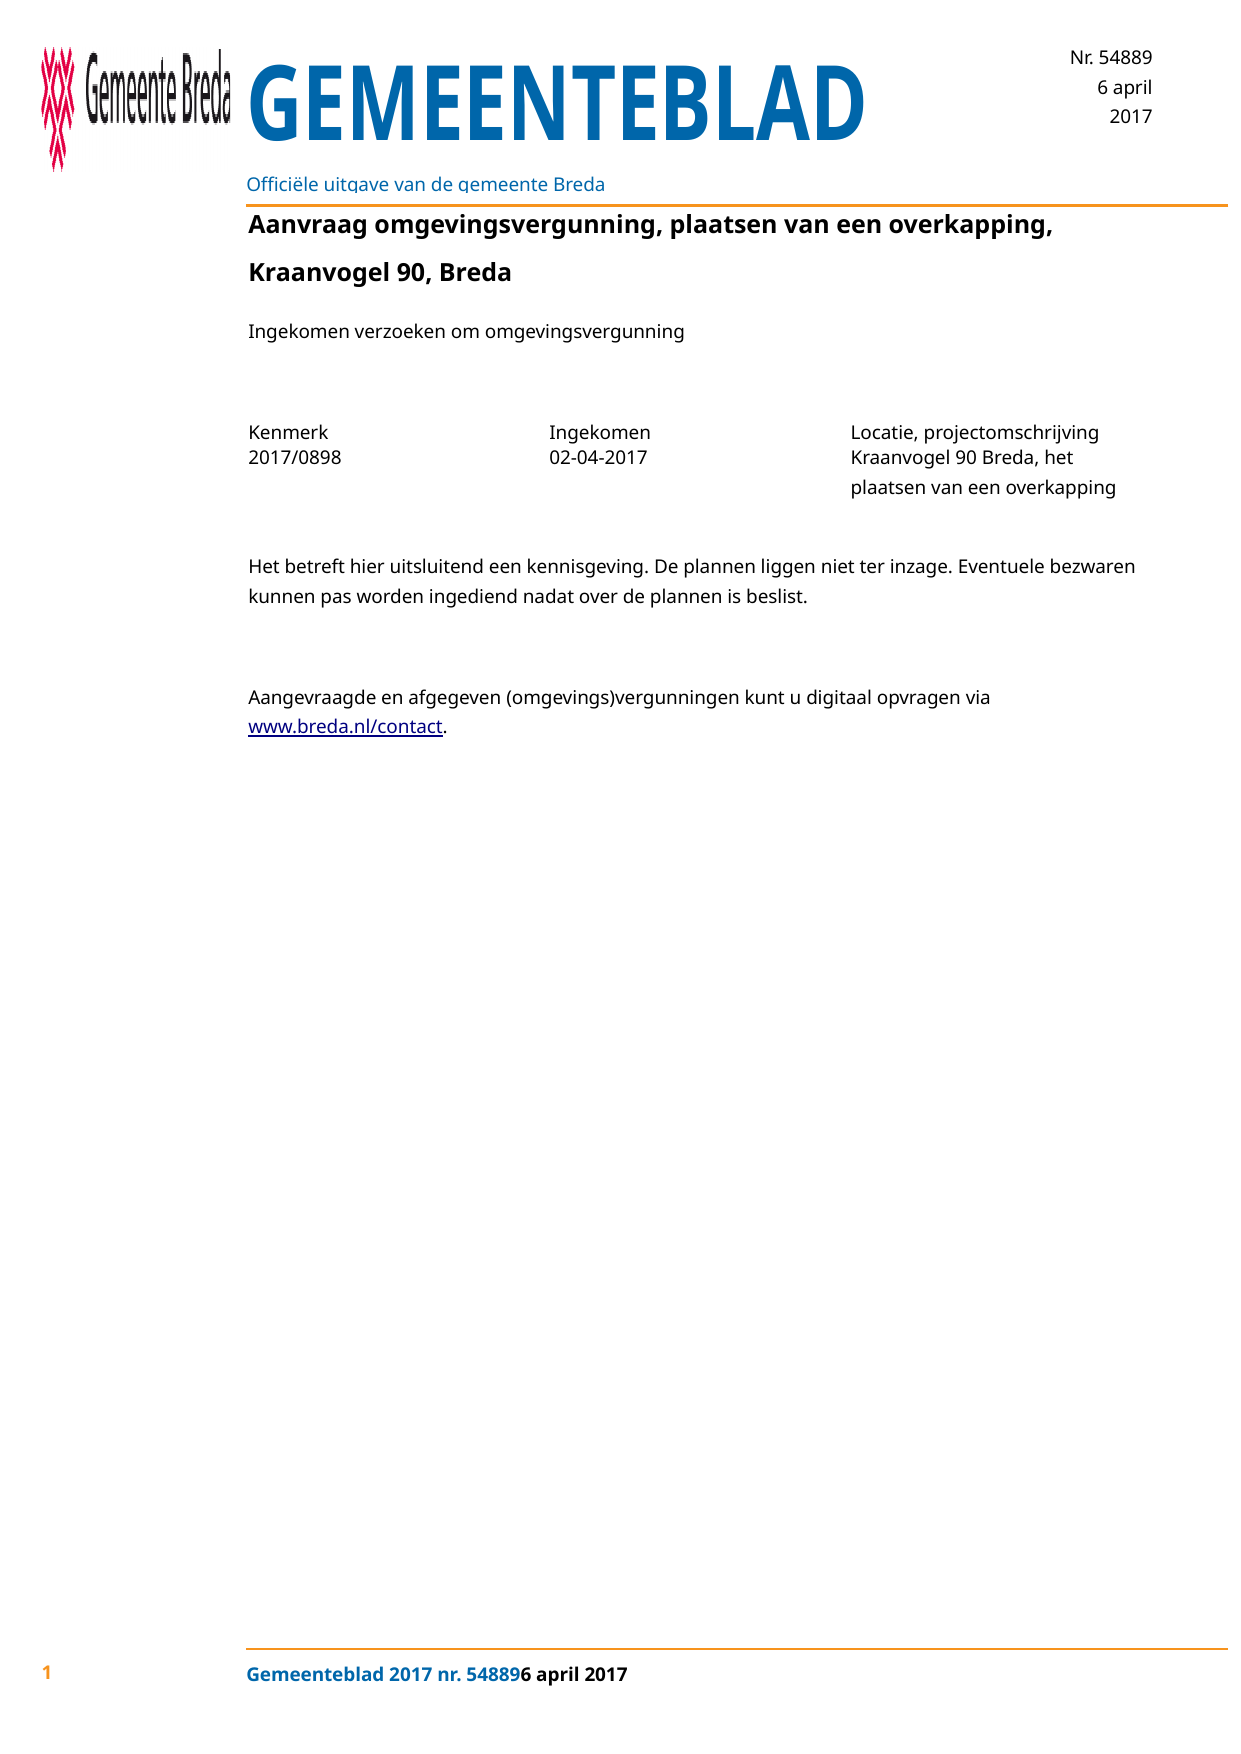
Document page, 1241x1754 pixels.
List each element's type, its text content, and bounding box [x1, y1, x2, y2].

text Aanvraag omgevingsvergunning, plaatsen van een overkapping, Kraanvogel 90, Breda [248, 207, 1152, 288]
text Het betreft hier uitsluitend een kennisgeving. De plannen liggen niet ter inzage. Eventuele bezwaren kunnen pas worden ingediend nadat over de plannen is beslist. [248, 553, 1152, 609]
table_cell Kraanvogel 90 Breda, het plaatsen van een overkapping [850, 445, 1152, 500]
table_header Ingekomen [549, 419, 850, 444]
text Ingekomen verzoeken om omgevingsvergunning [248, 318, 1152, 344]
text Aangevraagde en afgegeven (omgevings)vergunningen kunt u digitaal opvragen via www.breda.nl/contact. [248, 684, 1152, 739]
picture [41, 47, 231, 172]
table_header Kenmerk [248, 419, 549, 444]
table_cell 02-04-2017 [549, 445, 850, 500]
table_cell 2017/0898 [248, 445, 549, 500]
table_header Locatie, projectomschrijving [850, 419, 1152, 444]
